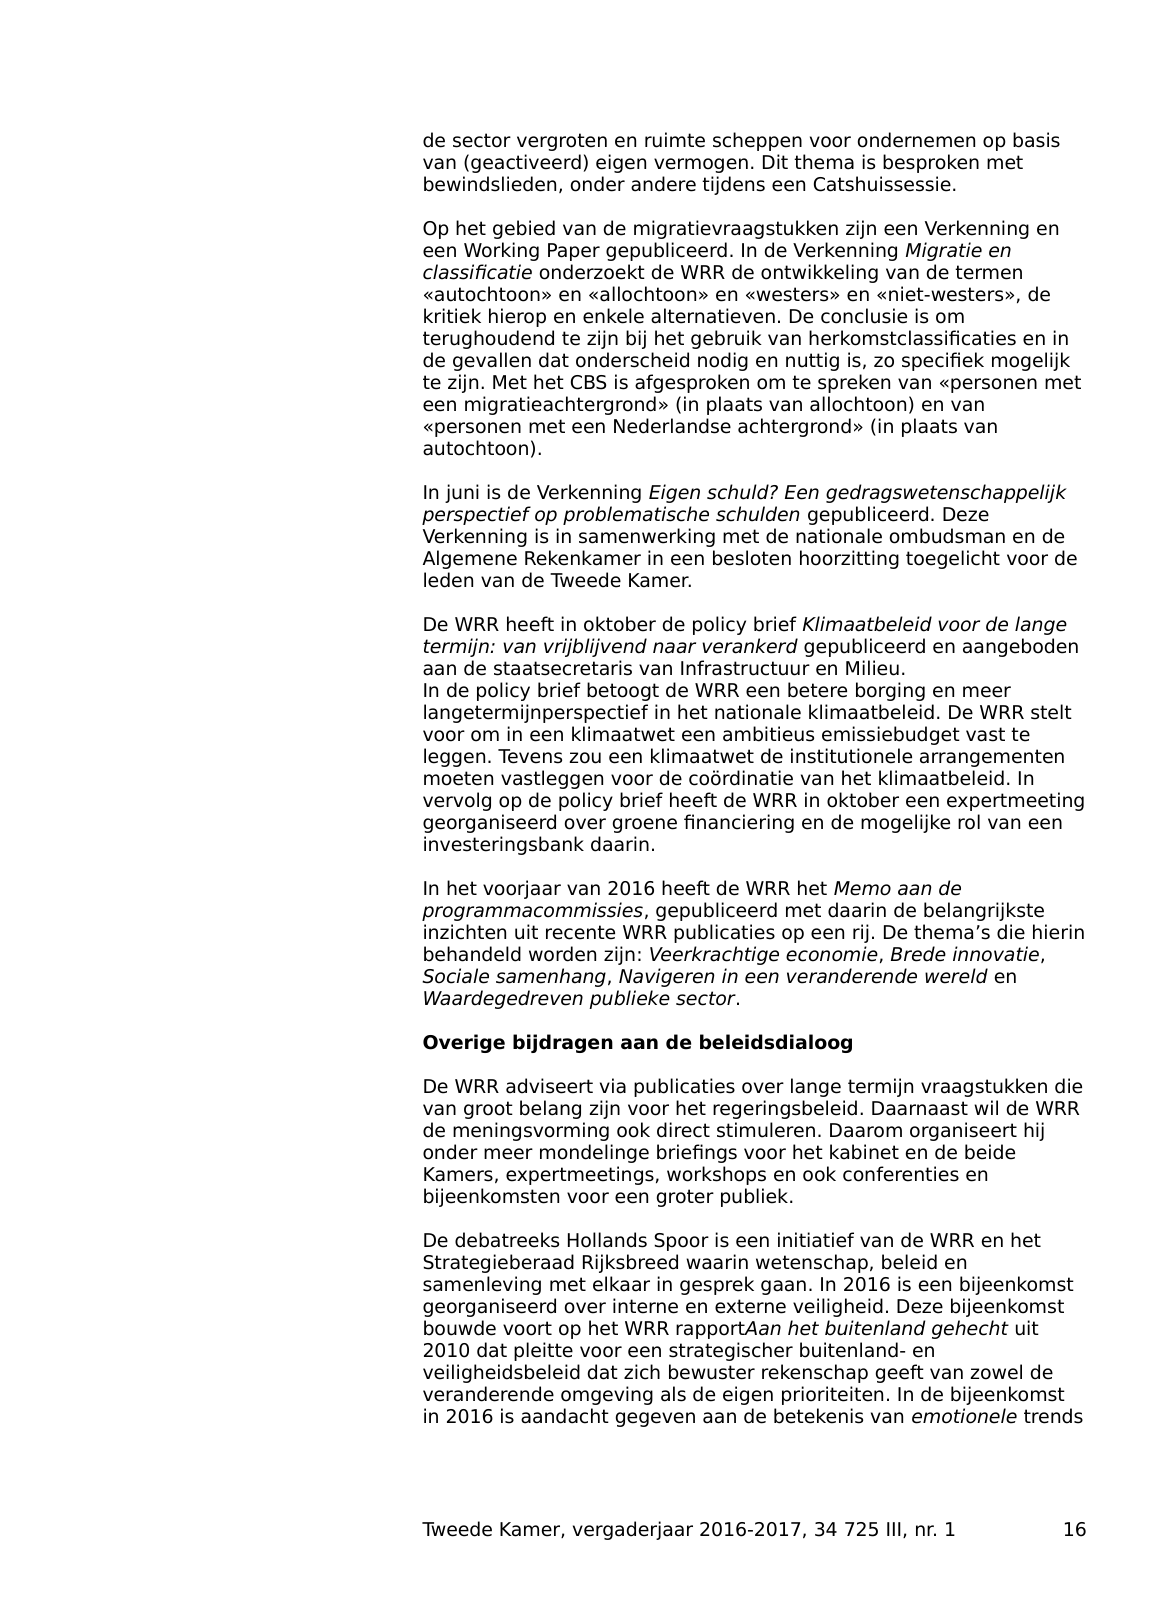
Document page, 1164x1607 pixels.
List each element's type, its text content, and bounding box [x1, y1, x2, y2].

text In de policy brief betoogt de WRR een betere borging en meer langetermijnperspectief in het nationale klimaatbeleid. De WRR stelt voor om in een klimaatwet een ambitieus emissiebudget vast te leggen. Tevens zou een klimaatwet de institutionele arrangementen moeten vastleggen voor de coördinatie van het klimaatbeleid. In vervolg op de policy brief heeft de WRR in oktober een expertmeeting georganiseerd over groene financiering en de mogelijke rol van een investeringsbank daarin. [422, 680, 1087, 856]
text De debatreeks Hollands Spoor is een initiatief van de WRR en het Strategieberaad Rijksbreed waarin wetenschap, beleid en samenleving met elkaar in gesprek gaan. In 2016 is een bijeenkomst georganiseerd over interne en externe veiligheid. Deze bijeenkomst bouwde voort op het WRR rapportAan het buitenland gehecht uit 2010 dat pleitte voor een strategischer buitenland- en veiligheidsbeleid dat zich bewuster rekenschap geeft van zowel de veranderende omgeving als de eigen prioriteiten. In de bijeenkomst in 2016 is aandacht gegeven aan de betekenis van emotionele trends [422, 1230, 1087, 1428]
text De WRR heeft in oktober de policy brief Klimaatbeleid voor de lange termijn: van vrijblijvend naar verankerd gepubliceerd en aangeboden aan de staatsecretaris van Infrastructuur en Milieu. [422, 614, 1087, 680]
text In het voorjaar van 2016 heeft de WRR het Memo aan de programmacommissies, gepubliceerd met daarin de belangrijkste inzichten uit recente WRR publicaties op een rij. De thema’s die hierin behandeld worden zijn: Veerkrachtige economie, Brede innovatie, Sociale samenhang, Navigeren in een veranderende wereld en Waardegedreven publieke sector. [422, 878, 1087, 1010]
text In juni is de Verkenning Eigen schuld? Een gedragswetenschappelijk perspectief op problematische schulden gepubliceerd. Deze Verkenning is in samenwerking met de nationale ombudsman en de Algemene Rekenkamer in een besloten hoorzitting toegelicht voor de leden van de Tweede Kamer. [422, 482, 1087, 592]
text Op het gebied van de migratievraagstukken zijn een Verkenning en een Working Paper gepubliceerd. In de Verkenning Migratie en classificatie onderzoekt de WRR de ontwikkeling van de termen «autochtoon» en «allochtoon» en «westers» en «niet-westers», de kritiek hierop en enkele alternatieven. De conclusie is om terughoudend te zijn bij het gebruik van herkomstclassificaties en in de gevallen dat onderscheid nodig en nuttig is, zo specifiek mogelijk te zijn. Met het CBS is afgesproken om te spreken van «personen met een migratieachtergrond» (in plaats van allochtoon) en van «personen met een Nederlandse achtergrond» (in plaats van autochtoon). [422, 218, 1087, 460]
text De WRR adviseert via publicaties over lange termijn vraagstukken die van groot belang zijn voor het regeringsbeleid. Daarnaast wil de WRR de meningsvorming ook direct stimuleren. Daarom organiseert hij onder meer mondelinge briefings voor het kabinet en de beide Kamers, expertmeetings, workshops en ook conferenties en bijeenkomsten voor een groter publiek. [422, 1076, 1087, 1208]
subtitle Overige bijdragen aan de beleidsdialoog [422, 1032, 1087, 1054]
text de sector vergroten en ruimte scheppen voor ondernemen op basis van (geactiveerd) eigen vermogen. Dit thema is besproken met bewindslieden, onder andere tijdens een Catshuissessie. [422, 130, 1087, 196]
